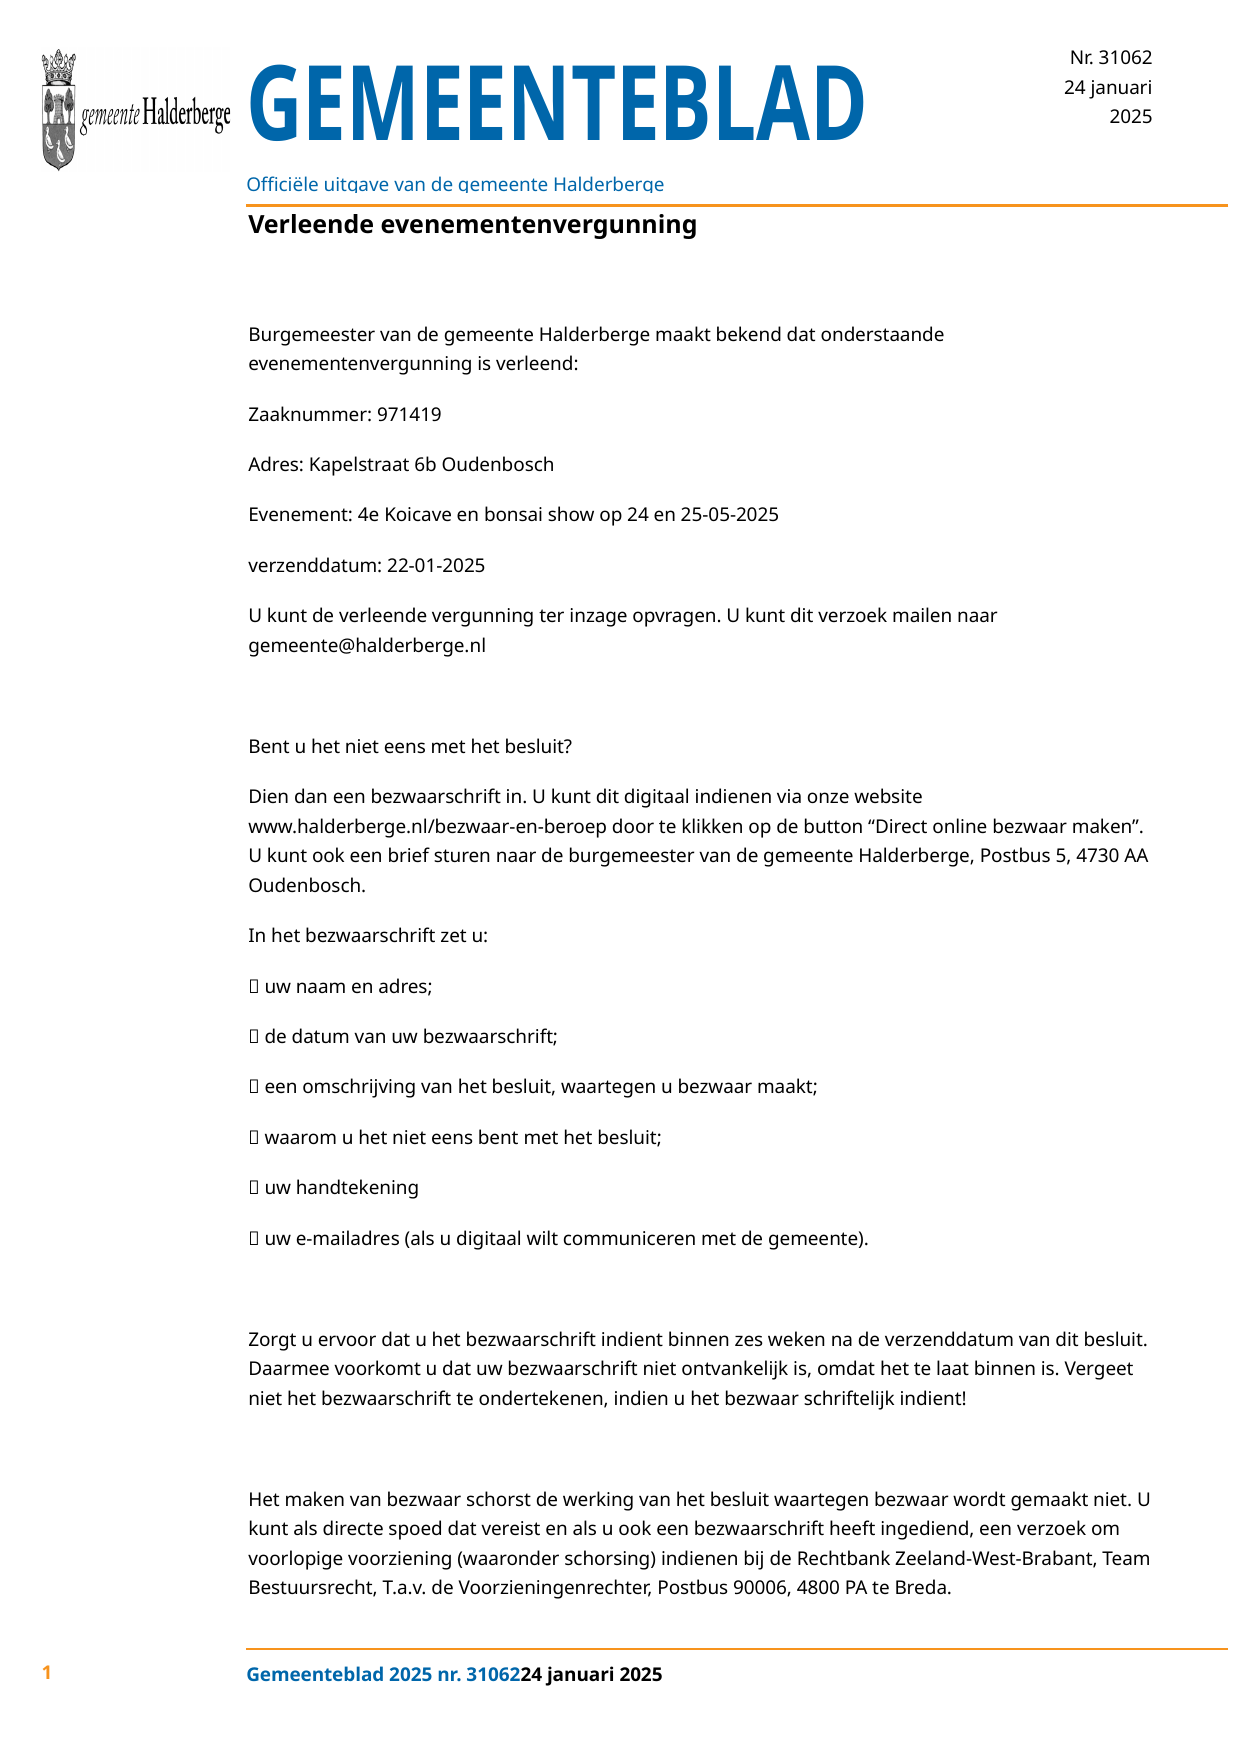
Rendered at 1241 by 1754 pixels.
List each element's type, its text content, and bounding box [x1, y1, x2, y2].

text U kunt de verleende vergunning ter inzage opvragen. U kunt dit verzoek mailen naar gemeente@halderberge.nl [248, 602, 1152, 658]
text Adres: Kapelstraat 6b Oudenbosch [248, 451, 1152, 477]
text Evenement: 4e Koicave en bonsai show op 24 en 25-05-2025 [248, 502, 1152, 527]
text  waarom u het niet eens bent met het besluit; [248, 1124, 1152, 1150]
text Zaaknummer: 971419 [248, 401, 1152, 426]
text  de datum van uw bezwaarschrift; [248, 1023, 1152, 1049]
text  uw handtekening [248, 1174, 1152, 1200]
text verzenddatum: 22-01-2025 [248, 552, 1152, 578]
text  uw naam en adres; [248, 973, 1152, 998]
text Bent u het niet eens met het besluit? [248, 733, 1152, 758]
text  een omschrijving van het besluit, waartegen u bezwaar maakt; [248, 1074, 1152, 1099]
text In het bezwaarschrift zet u: [248, 922, 1152, 948]
text Burgemeester van de gemeente Halderberge maakt bekend dat onderstaande evenementenvergunning is verleend: [248, 321, 1152, 376]
text  uw e-mailadres (als u digitaal wilt communiceren met de gemeente). [248, 1225, 1152, 1251]
text Het maken van bezwaar schorst de werking van het besluit waartegen bezwaar wordt gemaakt niet. U kunt als directe spoed dat vereist en als u ook een bezwaarschrift heeft ingediend, een verzoek om voorlopige voorziening (waaronder schorsing) indienen bij de Rechtbank Zeeland-West-Brabant, Team Bestuursrecht, T.a.v. de Voorzieningenrechter, Postbus 90006, 4800 PA te Breda. [248, 1486, 1152, 1600]
text Dien dan een bezwaarschrift in. U kunt dit digitaal indienen via onze website www.halderberge.nl/bezwaar-en-beroep door te klikken op de button “Direct online bezwaar maken”. U kunt ook een brief sturen naar de burgemeester van de gemeente Halderberge, Postbus 5, 4730 AA Oudenbosch. [248, 783, 1152, 898]
text Zorgt u ervoor dat u het bezwaarschrift indient binnen zes weken na de verzenddatum van dit besluit. Daarmee voorkomt u dat uw bezwaarschrift niet ontvankelijk is, omdat het te laat binnen is. Vergeet niet het bezwaarschrift te ondertekenen, indien u het bezwaar schriftelijk indient! [248, 1326, 1152, 1411]
picture [41, 47, 231, 172]
text Verleende evenementenvergunning [248, 207, 1152, 241]
